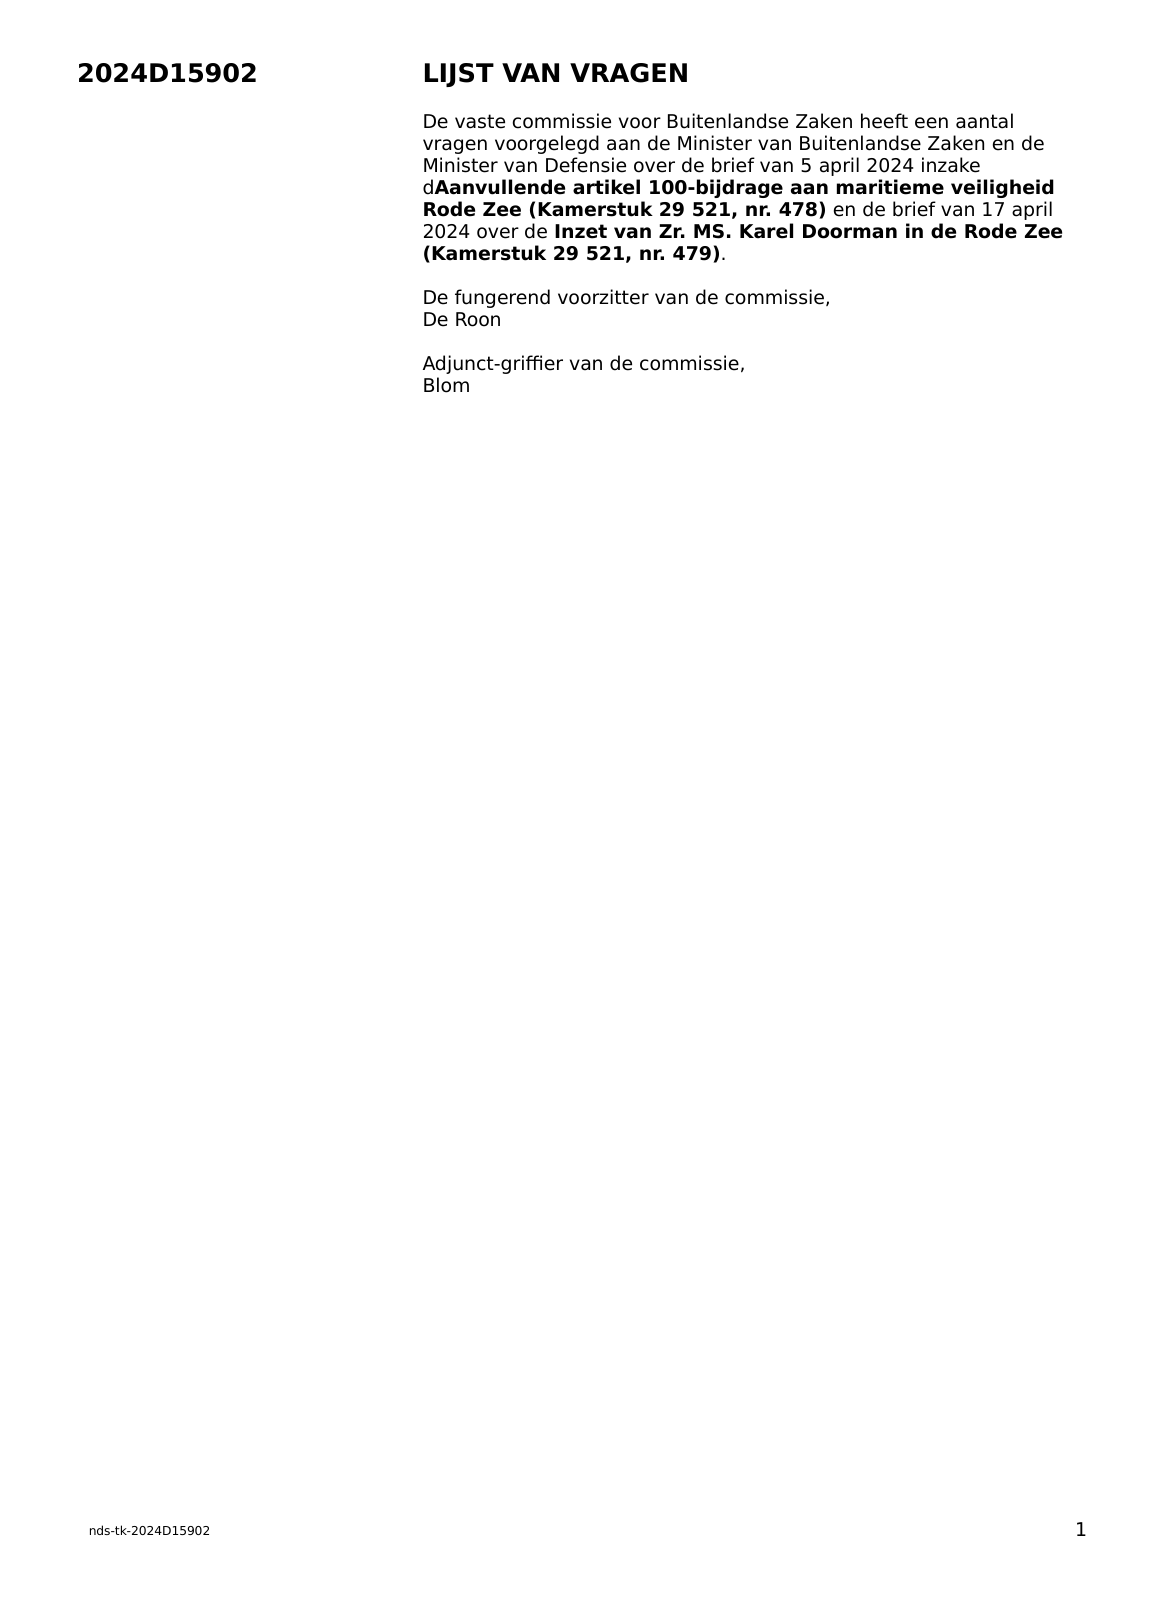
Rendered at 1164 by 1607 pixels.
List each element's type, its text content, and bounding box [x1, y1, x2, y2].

text Adjunct-griffier van de commissie, [422, 353, 1087, 375]
text 2024D15902 LIJST VAN VRAGEN [77, 59, 1087, 89]
text De fungerend voorzitter van de commissie, [422, 287, 1087, 309]
text Blom [422, 375, 1087, 397]
text nds-tk-2024D15902 [88, 1524, 323, 1538]
text De vaste commissie voor Buitenlandse Zaken heeft een aantal vragen voorgelegd aan de Minister van Buitenlandse Zaken en de Minister van Defensie over de brief van 5 april 2024 inzake dAanvullende artikel 100-bijdrage aan maritieme veiligheid Rode Zee (Kamerstuk 29 521, nr. 478) en de brief van 17 april 2024 over de Inzet van Zr. MS. Karel Doorman in de Rode Zee (Kamerstuk 29 521, nr. 479). [422, 111, 1087, 265]
text De Roon [422, 309, 1087, 331]
